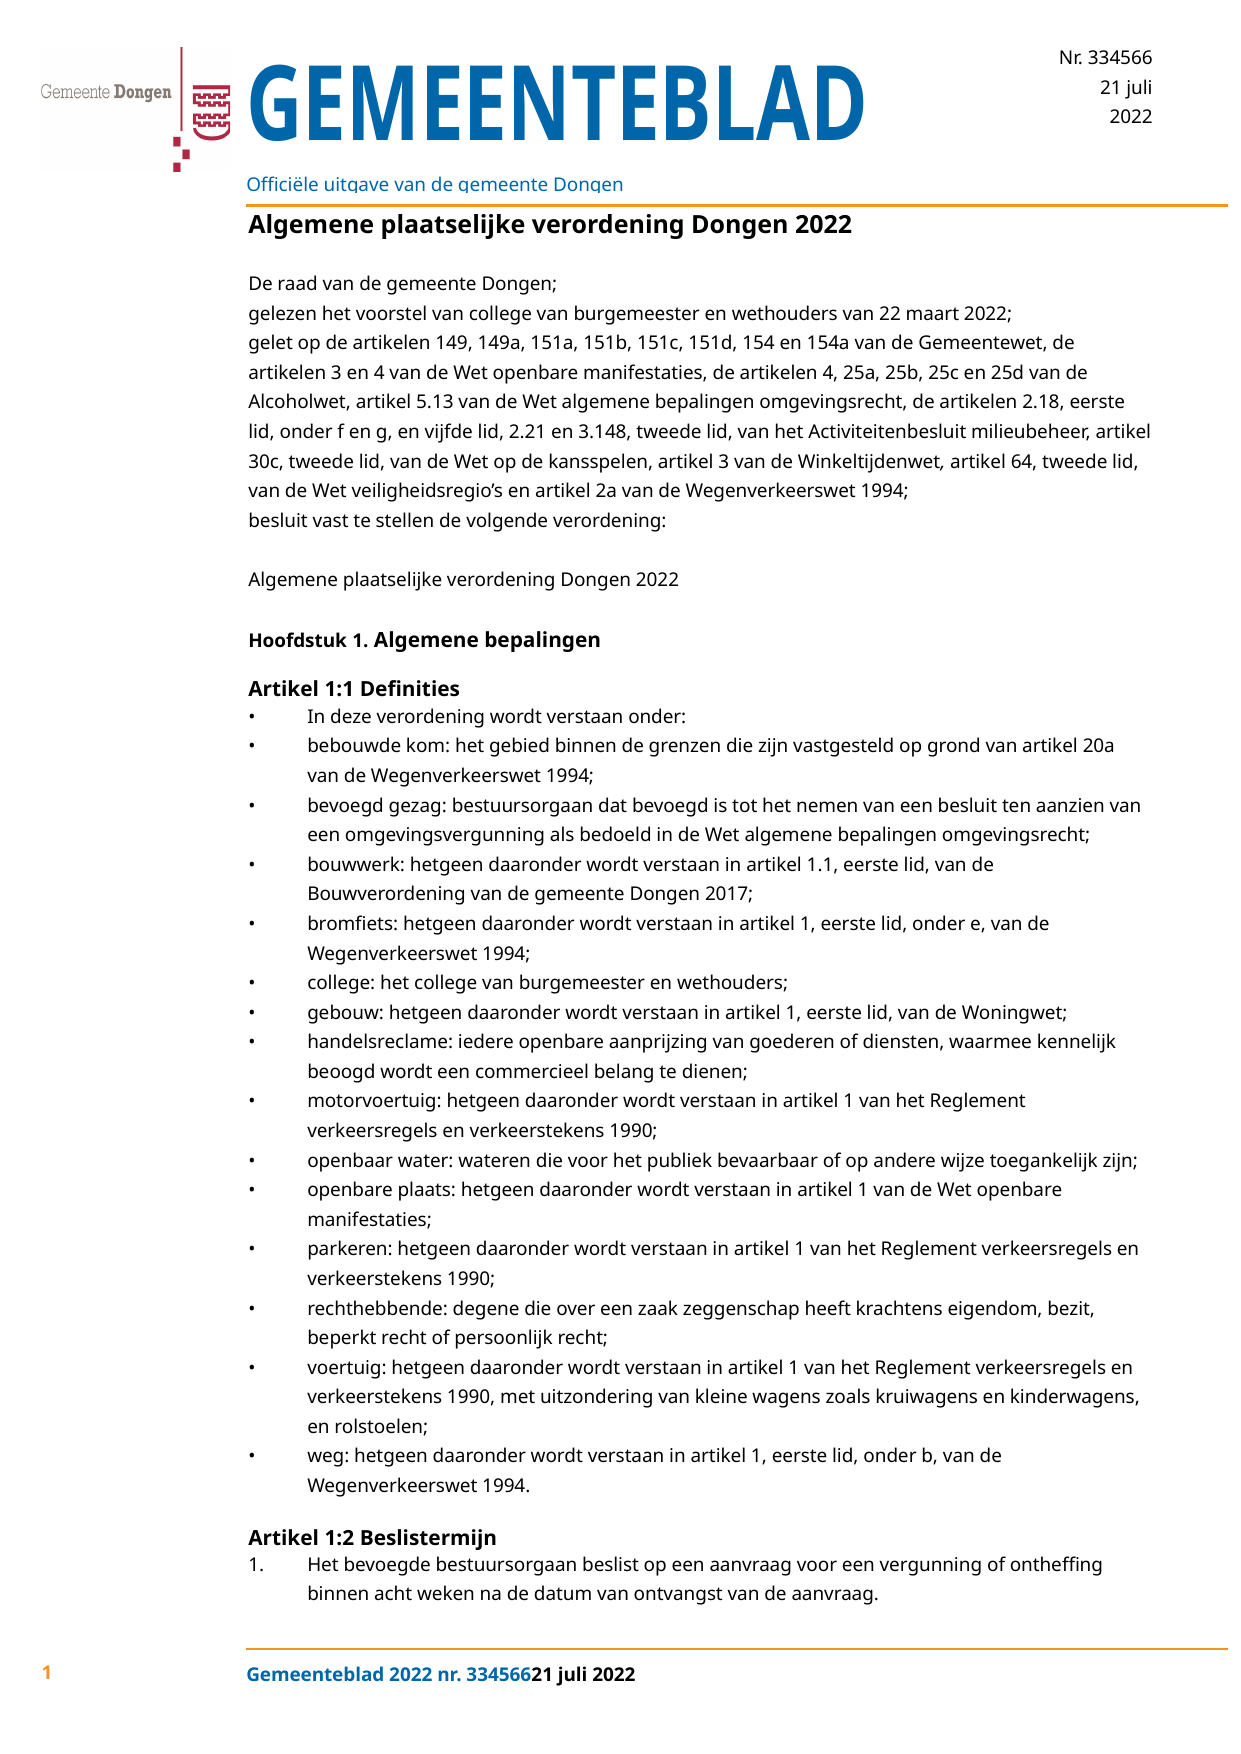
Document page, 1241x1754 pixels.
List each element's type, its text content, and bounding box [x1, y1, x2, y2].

list rechthebbende: degene die over een zaak zeggenschap heeft krachtens eigendom, bezit, beperkt recht of persoonlijk recht; [248, 1295, 1152, 1350]
text Hoofdstuk 1. Algemene bepalingen [248, 625, 1152, 654]
list gebouw: hetgeen daaronder wordt verstaan in artikel 1, eerste lid, van de Woningwet; [248, 999, 1152, 1024]
list weg: hetgeen daaronder wordt verstaan in artikel 1, eerste lid, onder b, van de Wegenverkeerswet 1994. [248, 1443, 1152, 1498]
text gelet op de artikelen 149, 149a, 151a, 151b, 151c, 151d, 154 en 154a van de Gemeentewet, de artikelen 3 en 4 van de Wet openbare manifestaties, de artikelen 4, 25a, 25b, 25c en 25d van de Alcoholwet, artikel 5.13 van de Wet algemene bepalingen omgevingsrecht, de artikelen 2.18, eerste lid, onder f en g, en vijfde lid, 2.21 en 3.148, tweede lid, van het Activiteitenbesluit milieubeheer, artikel 30c, tweede lid, van de Wet op de kansspelen, artikel 3 van de Winkeltijdenwet, artikel 64, tweede lid, van de Wet veiligheidsregio’s en artikel 2a van de Wegenverkeerswet 1994; [248, 329, 1152, 503]
text De raad van de gemeente Dongen; [248, 270, 1152, 296]
picture [41, 47, 231, 172]
list parkeren: hetgeen daaronder wordt verstaan in artikel 1 van het Reglement verkeersregels en verkeerstekens 1990; [248, 1236, 1152, 1291]
text Artikel 1:1 Definities [248, 674, 1152, 703]
list In deze verordening wordt verstaan onder: [248, 703, 1152, 729]
list Het bevoegde bestuursorgaan beslist op een aanvraag voor een vergunning of ontheffing binnen acht weken na de datum van ontvangst van de aanvraag. [248, 1551, 1152, 1606]
text Algemene plaatselijke verordening Dongen 2022 [248, 207, 1152, 241]
list openbare plaats: hetgeen daaronder wordt verstaan in artikel 1 van de Wet openbare manifestaties; [248, 1176, 1152, 1232]
list bevoegd gezag: bestuursorgaan dat bevoegd is tot het nemen van een besluit ten aanzien van een omgevingsvergunning als bedoeld in de Wet algemene bepalingen omgevingsrecht; [248, 792, 1152, 847]
list bromfiets: hetgeen daaronder wordt verstaan in artikel 1, eerste lid, onder e, van de Wegenverkeerswet 1994; [248, 910, 1152, 965]
text Algemene plaatselijke verordening Dongen 2022 [248, 566, 1152, 592]
text besluit vast te stellen de volgende verordening: [248, 507, 1152, 533]
list bouwwerk: hetgeen daaronder wordt verstaan in artikel 1.1, eerste lid, van de Bouwverordening van de gemeente Dongen 2017; [248, 851, 1152, 906]
list college: het college van burgemeester en wethouders; [248, 969, 1152, 995]
list handelsreclame: iedere openbare aanprijzing van goederen of diensten, waarmee kennelijk beoogd wordt een commercieel belang te dienen; [248, 1028, 1152, 1084]
list openbaar water: wateren die voor het publiek bevaarbaar of op andere wijze toegankelijk zijn; [248, 1147, 1152, 1172]
list voertuig: hetgeen daaronder wordt verstaan in artikel 1 van het Reglement verkeersregels en verkeerstekens 1990, met uitzondering van kleine wagens zoals kruiwagens en kinderwagens, en rolstoelen; [248, 1354, 1152, 1439]
list motorvoertuig: hetgeen daaronder wordt verstaan in artikel 1 van het Reglement verkeersregels en verkeerstekens 1990; [248, 1088, 1152, 1143]
text gelezen het voorstel van college van burgemeester en wethouders van 22 maart 2022; [248, 300, 1152, 326]
text Artikel 1:2 Beslistermijn [248, 1523, 1152, 1551]
list bebouwde kom: het gebied binnen de grenzen die zijn vastgesteld op grond van artikel 20a van de Wegenverkeerswet 1994; [248, 733, 1152, 788]
